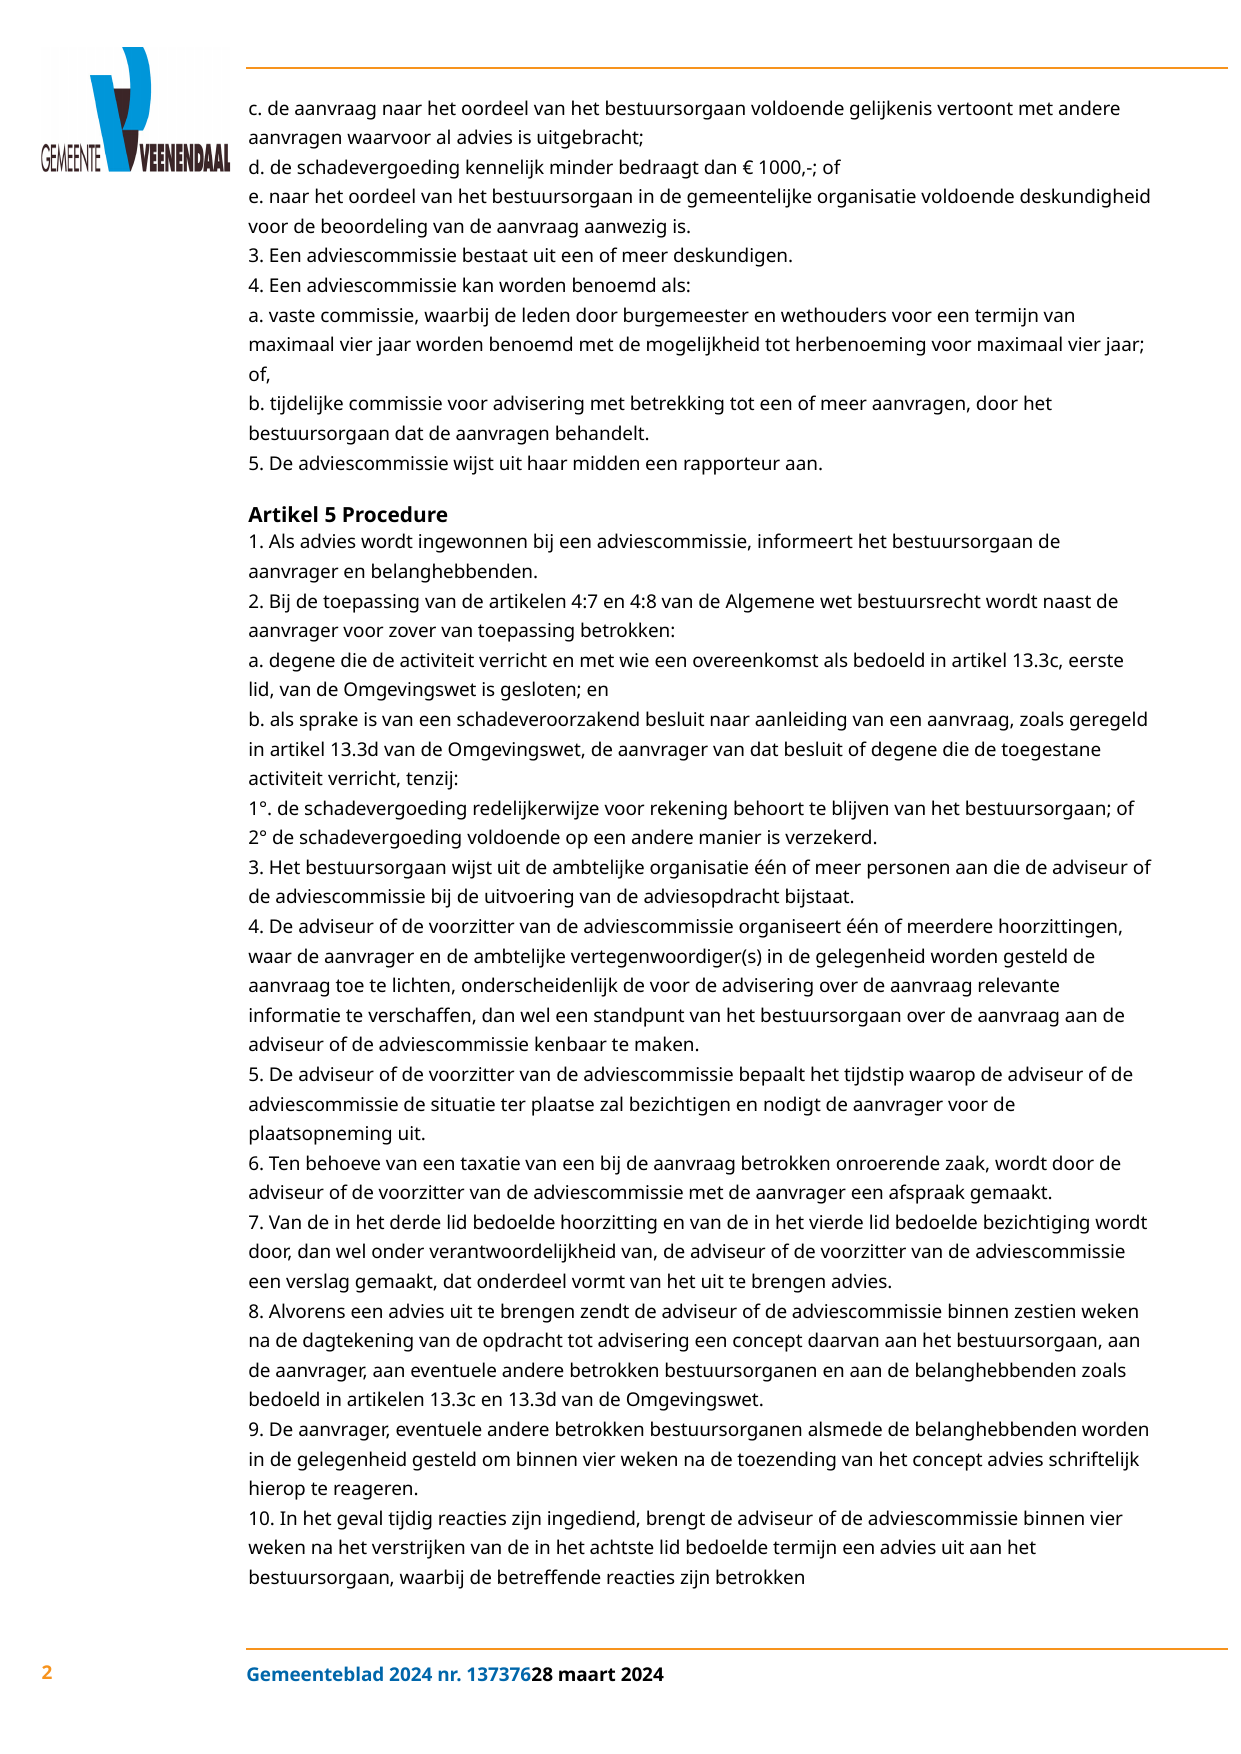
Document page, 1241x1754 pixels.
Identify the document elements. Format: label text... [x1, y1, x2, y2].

text 4. De adviseur of de voorzitter van de adviescommissie organiseert één of meerdere hoorzittingen, waar de aanvrager en de ambtelijke vertegenwoordiger(s) in de gelegenheid worden gesteld de aanvraag toe te lichten, onderscheidenlijk de voor de advisering over de aanvraag relevante informatie te verschaffen, dan wel een standpunt van het bestuursorgaan over de aanvraag aan de adviseur of de adviescommissie kenbaar te maken. [248, 913, 1152, 1057]
text a. degene die de activiteit verricht en met wie een overeenkomst als bedoeld in artikel 13.3c, eerste lid, van de Omgevingswet is gesloten; en [248, 647, 1152, 702]
text b. als sprake is van een schadeveroorzakend besluit naar aanleiding van een aanvraag, zoals geregeld in artikel 13.3d van de Omgevingswet, de aanvrager van dat besluit of degene die de toegestane activiteit verricht, tenzij: [248, 706, 1152, 791]
text 8. Alvorens een advies uit te brengen zendt de adviseur of de adviescommissie binnen zestien weken na de dagtekening van de opdracht tot advisering een concept daarvan aan het bestuursorgaan, aan de aanvrager, aan eventuele andere betrokken bestuursorganen en aan de belanghebbenden zoals bedoeld in artikelen 13.3c en 13.3d van de Omgevingswet. [248, 1298, 1152, 1412]
text 5. De adviescommissie wijst uit haar midden een rapporteur aan. [248, 450, 1152, 476]
text 1. Als advies wordt ingewonnen bij een adviescommissie, informeert het bestuursorgaan de aanvrager en belanghebbenden. [248, 529, 1152, 584]
text a. vaste commissie, waarbij de leden door burgemeester en wethouders voor een termijn van maximaal vier jaar worden benoemd met de mogelijkheid tot herbenoeming voor maximaal vier jaar; of, [248, 302, 1152, 387]
text 9. De aanvrager, eventuele andere betrokken bestuursorganen alsmede de belanghebbenden worden in de gelegenheid gesteld om binnen vier weken na de toezending van het concept advies schriftelijk hierop te reageren. [248, 1416, 1152, 1501]
text 6. Ten behoeve van een taxatie van een bij de aanvraag betrokken onroerende zaak, wordt door de adviseur of de voorzitter van de adviescommissie met de aanvrager een afspraak gemaakt. [248, 1150, 1152, 1205]
text 3. Een adviescommissie bestaat uit een of meer deskundigen. [248, 243, 1152, 268]
text 4. Een adviescommissie kan worden benoemd als: [248, 272, 1152, 298]
picture [123, 47, 231, 172]
text 7. Van de in het derde lid bedoelde hoorzitting en van de in het vierde lid bedoelde bezichtiging wordt door, dan wel onder verantwoordelijkheid van, de adviseur of de voorzitter van de adviescommissie een verslag gemaakt, dat onderdeel vormt van het uit te brengen advies. [248, 1209, 1152, 1294]
text d. de schadevergoeding kennelijk minder bedraagt dan € 1000,-; of [248, 154, 1152, 180]
text 3. Het bestuursorgaan wijst uit de ambtelijke organisatie één of meer personen aan die de adviseur of de adviescommissie bij de uitvoering van de adviesopdracht bijstaat. [248, 854, 1152, 909]
text e. naar het oordeel van het bestuursorgaan in de gemeentelijke organisatie voldoende deskundigheid voor de beoordeling van de aanvraag aanwezig is. [248, 183, 1152, 239]
text 1°. de schadevergoeding redelijkerwijze voor rekening behoort te blijven van het bestuursorgaan; of [248, 795, 1152, 821]
text c. de aanvraag naar het oordeel van het bestuursorgaan voldoende gelijkenis vertoont met andere aanvragen waarvoor al advies is uitgebracht; [248, 95, 1152, 150]
text 5. De adviseur of de voorzitter van de adviescommissie bepaalt het tijdstip waarop de adviseur of de adviescommissie de situatie ter plaatse zal bezichtigen en nodigt de aanvrager voor de plaatsopneming uit. [248, 1061, 1152, 1146]
text b. tijdelijke commissie voor advisering met betrekking tot een of meer aanvragen, door het bestuursorgaan dat de aanvragen behandelt. [248, 391, 1152, 446]
text 2. Bij de toepassing van de artikelen 4:7 en 4:8 van de Algemene wet bestuursrecht wordt naast de aanvrager voor zover van toepassing betrokken: [248, 588, 1152, 643]
text 10. In het geval tijdig reacties zijn ingediend, brengt de adviseur of de adviescommissie binnen vier weken na het verstrijken van de in het achtste lid bedoelde termijn een advies uit aan het bestuursorgaan, waarbij de betreffende reacties zijn betrokken [248, 1505, 1152, 1590]
picture [41, 47, 130, 172]
text 2° de schadevergoeding voldoende op een andere manier is verzekerd. [248, 824, 1152, 850]
text Artikel 5 Procedure [248, 500, 1152, 529]
